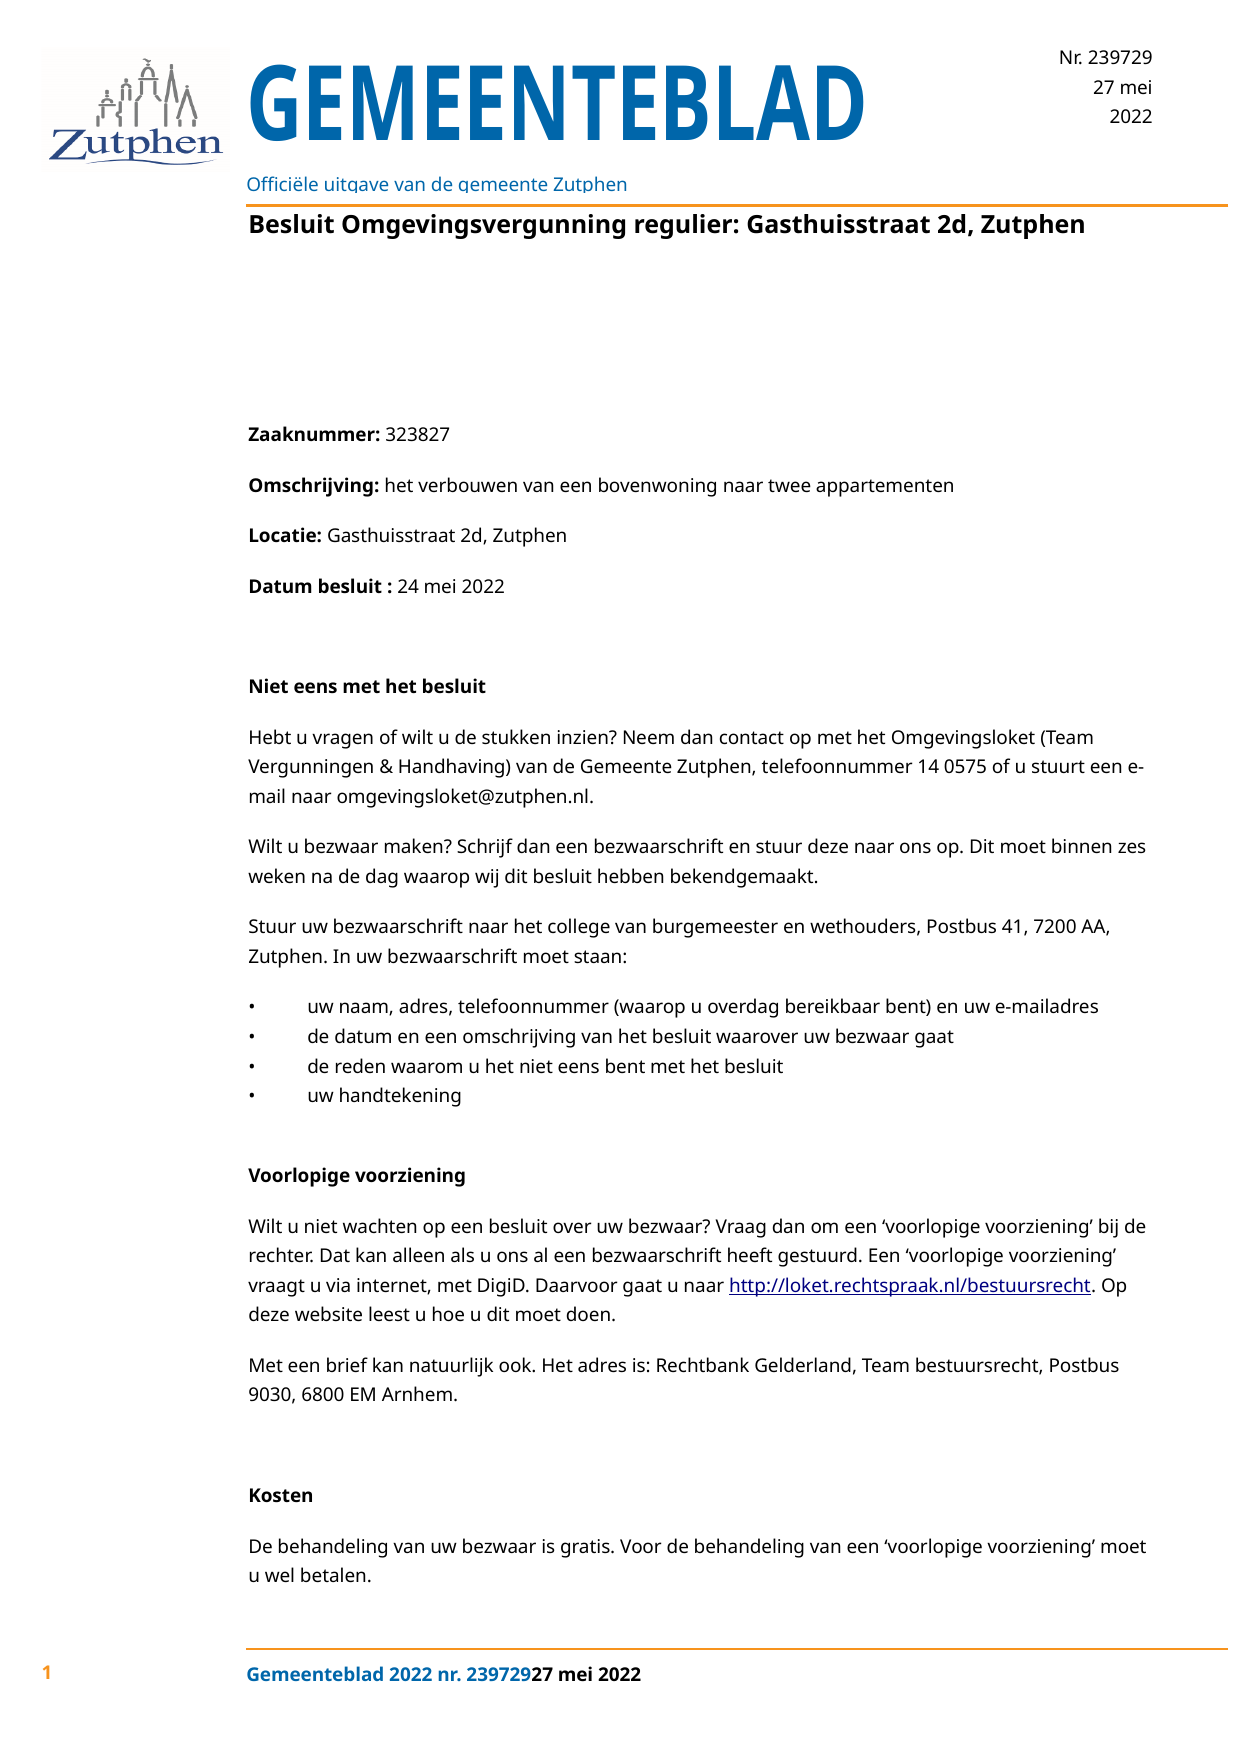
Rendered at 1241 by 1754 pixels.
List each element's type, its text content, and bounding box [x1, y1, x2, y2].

picture [41, 47, 231, 172]
text Hebt u vragen of wilt u de stukken inzien? Neem dan contact op met het Omgevingsloket (Team Vergunningen & Handhaving) van de Gemeente Zutphen, telefoonnummer 14 0575 of u stuurt een e-mail naar omgevingsloket@zutphen.nl. [248, 724, 1152, 809]
text Met een brief kan natuurlijk ook. Het adres is: Rechtbank Gelderland, Team bestuursrecht, Postbus 9030, 6800 EM Arnhem. [248, 1352, 1152, 1407]
text Stuur uw bezwaarschrift naar het college van burgemeester en wethouders, Postbus 41, 7200 AA, Zutphen. In uw bezwaarschrift moet staan: [248, 914, 1152, 969]
text Wilt u niet wachten op een besluit over uw bezwaar? Vraag dan om een ‘voorlopige voorziening’ bij de rechter. Dat kan alleen als u ons al een bezwaarschrift heeft gestuurd. Een ‘voorlopige voorziening’ vraagt u via internet, met DigiD. Daarvoor gaat u naar http://loket.rechtspraak.nl/bestuursrecht. Op deze website leest u hoe u dit moet doen. [248, 1213, 1152, 1327]
text Wilt u bezwaar maken? Schrijf dan een bezwaarschrift en stuur deze naar ons op. Dit moet binnen zes weken na de dag waarop wij dit besluit hebben bekendgemaakt. [248, 834, 1152, 889]
list uw handtekening [248, 1082, 1152, 1108]
text Voorlopige voorziening [248, 1162, 1152, 1188]
list uw naam, adres, telefoonnummer (waarop u overdag bereikbaar bent) en uw e-mailadres [248, 994, 1152, 1019]
list de datum en een omschrijving van het besluit waarover uw bezwaar gaat [248, 1023, 1152, 1049]
text Omschrijving: het verbouwen van een bovenwoning naar twee appartementen [248, 472, 1152, 498]
text Datum besluit : 24 mei 2022 [248, 573, 1152, 598]
text Niet eens met het besluit [248, 674, 1152, 699]
list de reden waarom u het niet eens bent met het besluit [248, 1053, 1152, 1078]
text Locatie: Gasthuisstraat 2d, Zutphen [248, 522, 1152, 548]
text Kosten [248, 1482, 1152, 1508]
text Besluit Omgevingsvergunning regulier: Gasthuisstraat 2d, Zutphen [248, 207, 1152, 241]
text Zaaknummer: 323827 [248, 422, 1152, 447]
text De behandeling van uw bezwaar is gratis. Voor de behandeling van een ‘voorlopige voorziening’ moet u wel betalen. [248, 1533, 1152, 1588]
